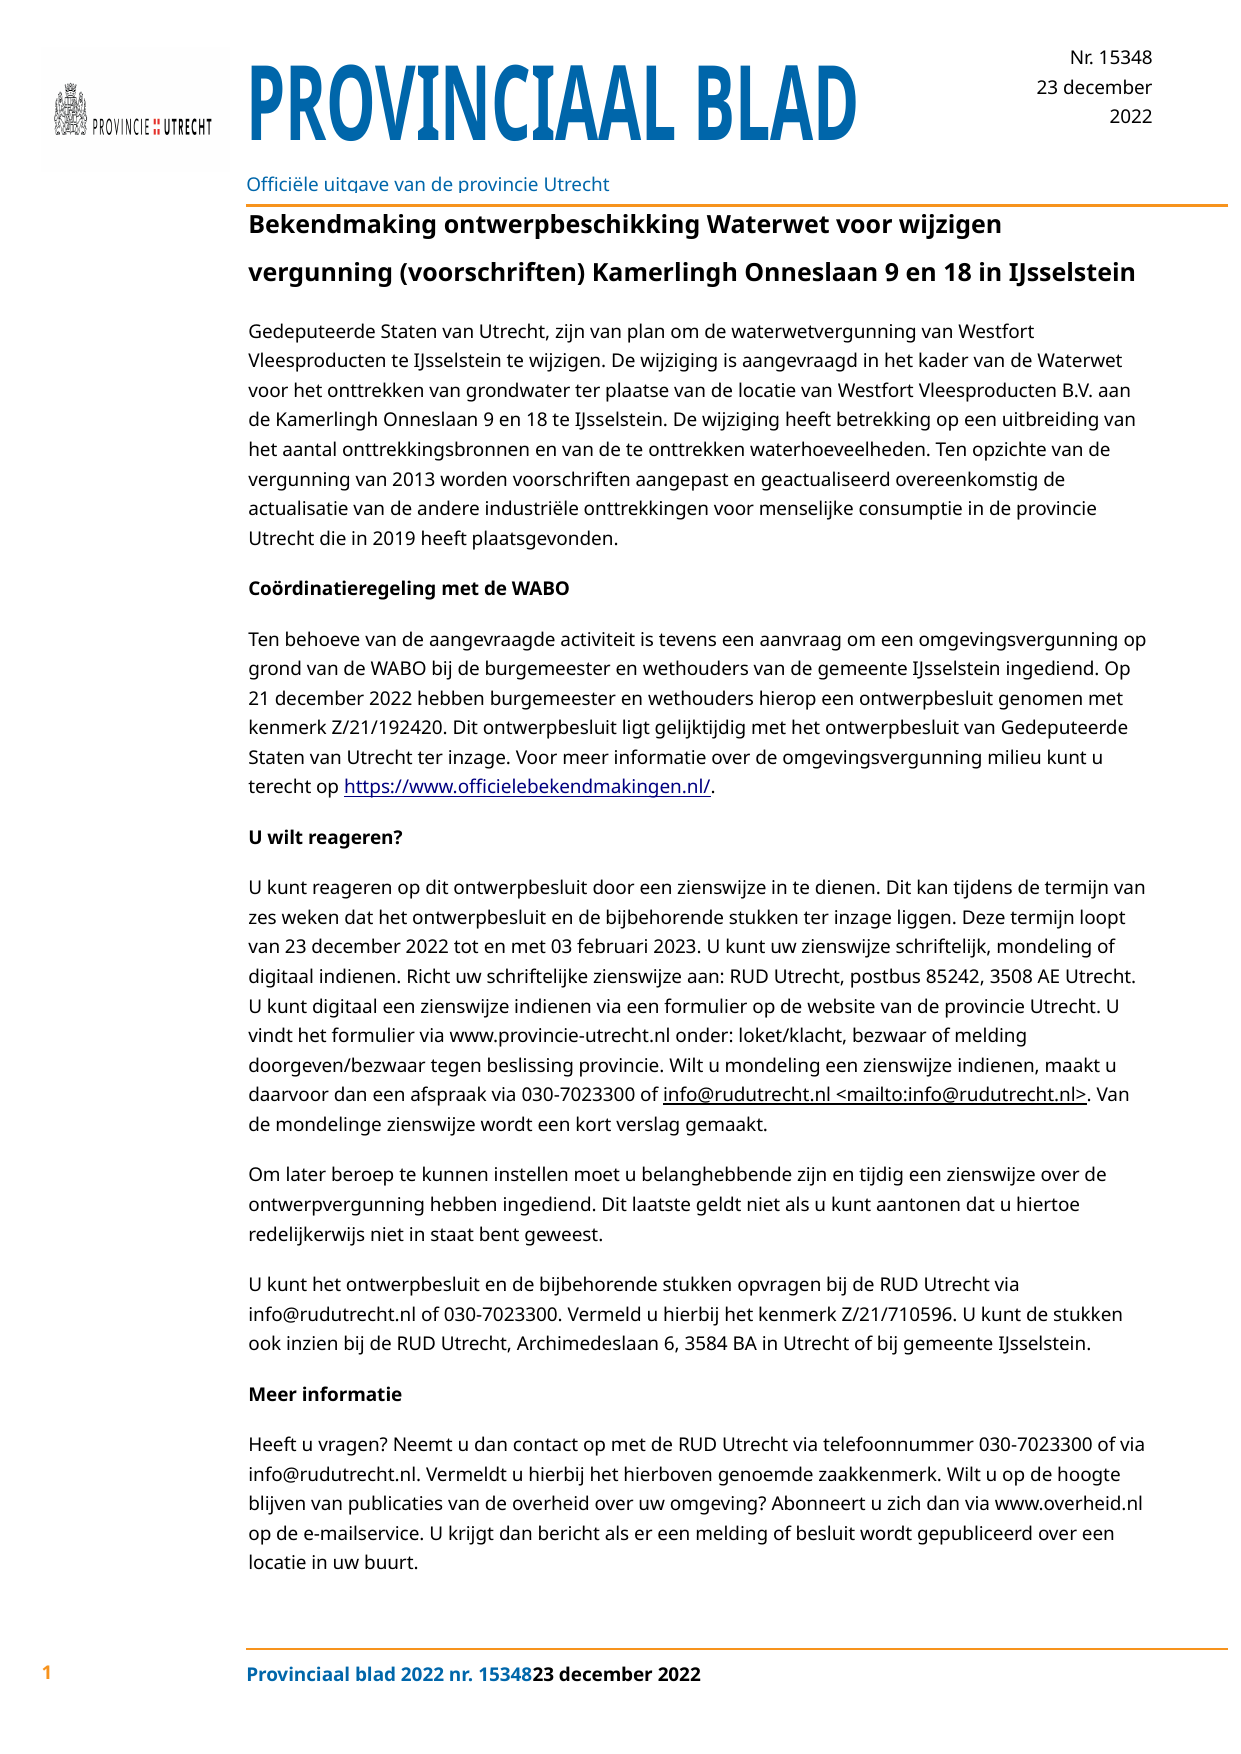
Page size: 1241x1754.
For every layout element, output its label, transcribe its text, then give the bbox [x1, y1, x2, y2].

text U wilt reageren? [248, 824, 1152, 850]
text U kunt reageren op dit ontwerpbesluit door een zienswijze in te dienen. Dit kan tijdens de termijn van zes weken dat het ontwerpbesluit en de bijbehorende stukken ter inzage liggen. Deze termijn loopt van 23 december 2022 tot en met 03 februari 2023. U kunt uw zienswijze schriftelijk, mondeling of digitaal indienen. Richt uw schriftelijke zienswijze aan: RUD Utrecht, postbus 85242, 3508 AE Utrecht. U kunt digitaal een zienswijze indienen via een formulier op de website van de provincie Utrecht. U vindt het formulier via www.provincie-utrecht.nl onder: loket/klacht, bezwaar of melding doorgeven/bezwaar tegen beslissing provincie. Wilt u mondeling een zienswijze indienen, maakt u daarvoor dan een afspraak via 030-7023300 of info@rudutrecht.nl <mailto:info@rudutrecht.nl>. Van de mondelinge zienswijze wordt een kort verslag gemaakt. [248, 874, 1152, 1137]
text Bekendmaking ontwerpbeschikking Waterwet voor wijzigen vergunning (voorschriften) Kamerlingh Onneslaan 9 en 18 in IJsselstein [248, 207, 1152, 288]
text U kunt het ontwerpbesluit en de bijbehorende stukken opvragen bij de RUD Utrecht via info@rudutrecht.nl of 030-7023300. Vermeld u hierbij het kenmerk Z/21/710596. U kunt de stukken ook inzien bij de RUD Utrecht, Archimedeslaan 6, 3584 BA in Utrecht of bij gemeente IJsselstein. [248, 1271, 1152, 1356]
text Om later beroep te kunnen instellen moet u belanghebbende zijn en tijdig een zienswijze over de ontwerpvergunning hebben ingediend. Dit laatste geldt niet als u kunt aantonen dat u hiertoe redelijkerwijs niet in staat bent geweest. [248, 1162, 1152, 1247]
text Coördinatieregeling met de WABO [248, 575, 1152, 601]
text Gedeputeerde Staten van Utrecht, zijn van plan om de waterwetvergunning van Westfort Vleesproducten te IJsselstein te wijzigen. De wijziging is aangevraagd in het kader van de Waterwet voor het onttrekken van grondwater ter plaatse van de locatie van Westfort Vleesproducten B.V. aan de Kamerlingh Onneslaan 9 en 18 te IJsselstein. De wijziging heeft betrekking op een uitbreiding van het aantal onttrekkingsbronnen en van de te onttrekken waterhoeveelheden. Ten opzichte van de vergunning van 2013 worden voorschriften aangepast en geactualiseerd overeenkomstig de actualisatie van de andere industriële onttrekkingen voor menselijke consumptie in de provincie Utrecht die in 2019 heeft plaatsgevonden. [248, 318, 1152, 551]
text Ten behoeve van de aangevraagde activiteit is tevens een aanvraag om een omgevingsvergunning op grond van de WABO bij de burgemeester en wethouders van de gemeente IJsselstein ingediend. Op 21 december 2022 hebben burgemeester en wethouders hierop een ontwerpbesluit genomen met kenmerk Z/21/192420. Dit ontwerpbesluit ligt gelijktijdig met het ontwerpbesluit van Gedeputeerde Staten van Utrecht ter inzage. Voor meer informatie over de omgevingsvergunning milieu kunt u terecht op https://www.officielebekendmakingen.nl/. [248, 626, 1152, 799]
picture [41, 47, 231, 172]
text Meer informatie [248, 1381, 1152, 1407]
text Heeft u vragen? Neemt u dan contact op met de RUD Utrecht via telefoonnummer 030-7023300 of via info@rudutrecht.nl. Vermeldt u hierbij het hierboven genoemde zaakkenmerk. Wilt u op de hoogte blijven van publicaties van de overheid over uw omgeving? Abonneert u zich dan via www.overheid.nl op de e-mailservice. U krijgt dan bericht als er een melding of besluit wordt gepubliceerd over een locatie in uw buurt. [248, 1431, 1152, 1575]
